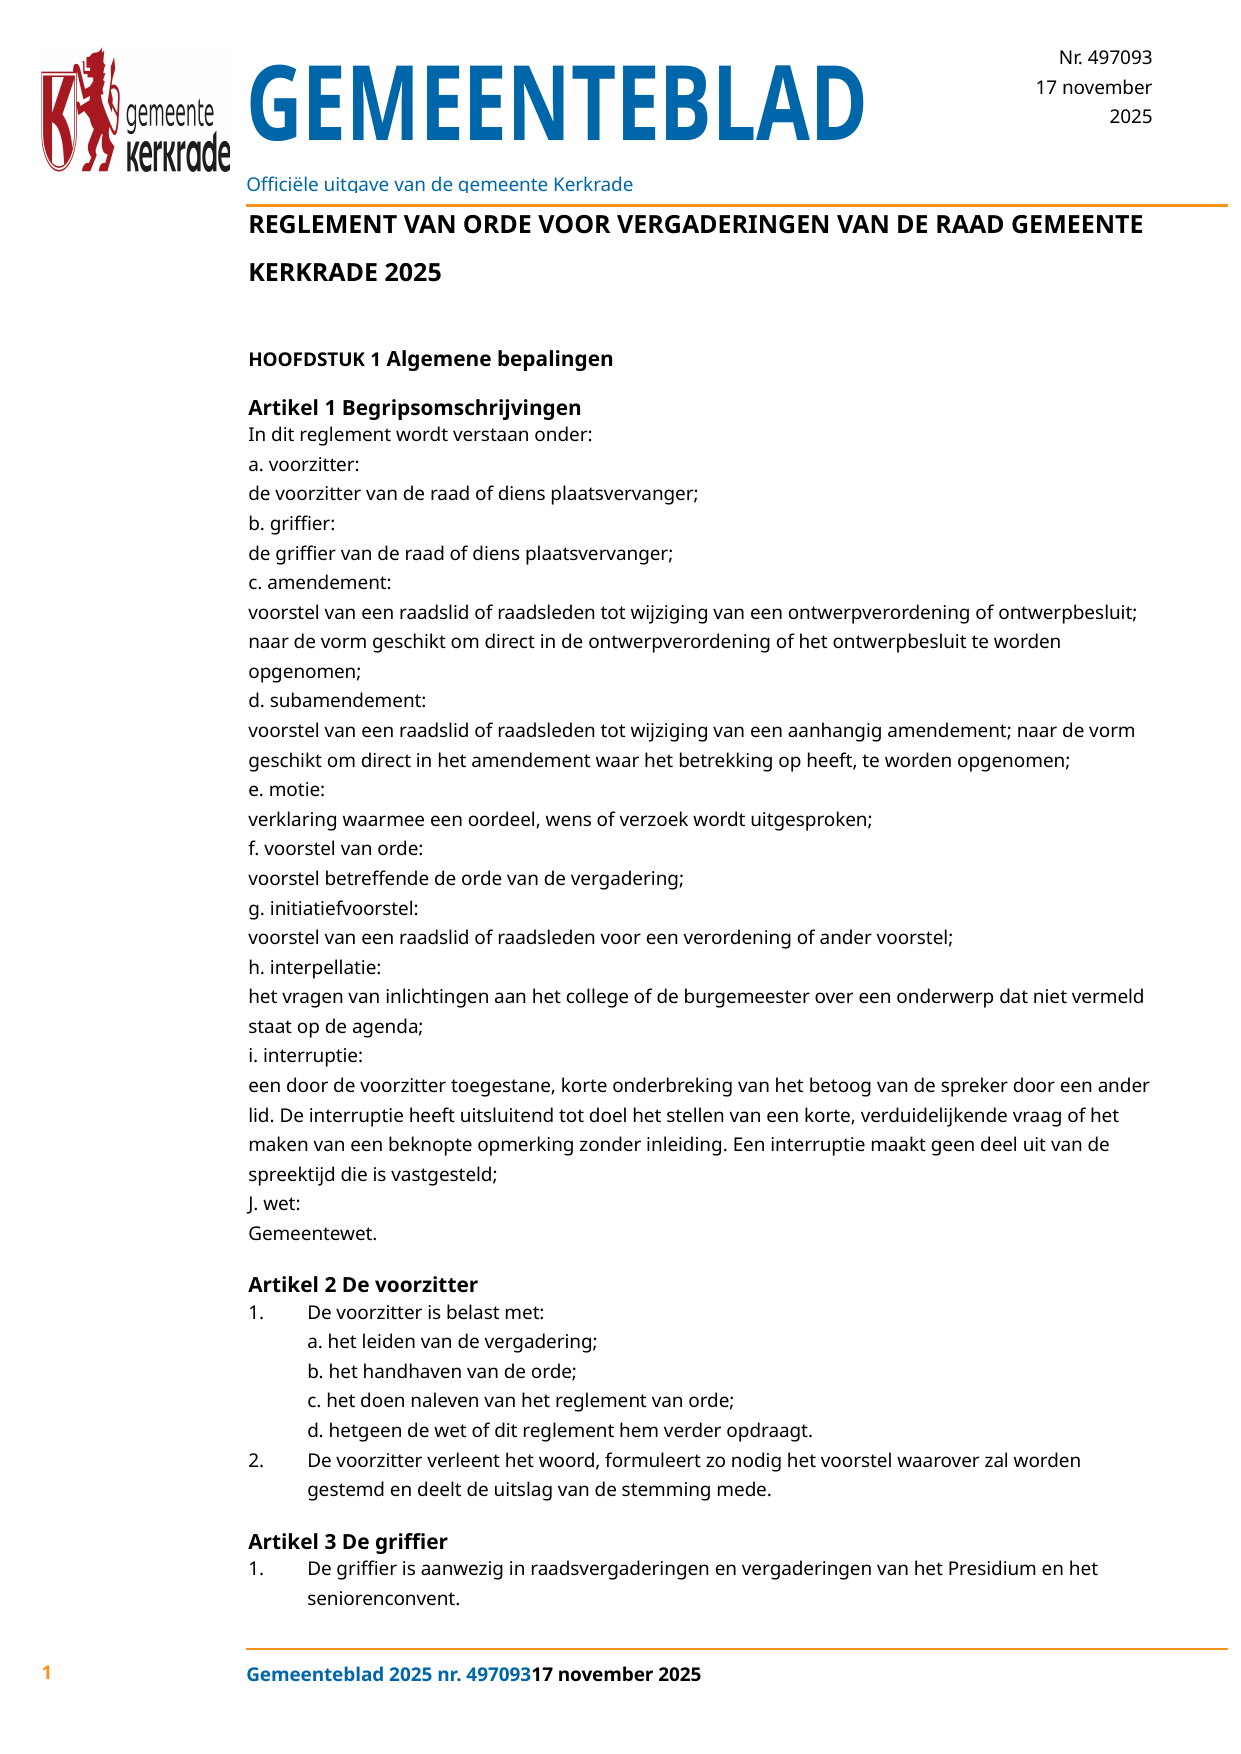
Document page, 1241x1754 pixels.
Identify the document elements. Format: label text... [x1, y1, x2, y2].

text Gemeentewet. [248, 1220, 1152, 1246]
text een door de voorzitter toegestane, korte onderbreking van het betoog van de spreker door een ander lid. De interruptie heeft uitsluitend tot doel het stellen van een korte, verduidelijkende vraag of het maken van een beknopte opmerking zonder inleiding. Een interruptie maakt geen deel uit van de spreektijd die is vastgesteld; [248, 1072, 1152, 1187]
text a. voorzitter: [248, 451, 1152, 477]
text i. interruptie: [248, 1043, 1152, 1068]
text f. voorstel van orde: [248, 836, 1152, 861]
text de griffier van de raad of diens plaatsvervanger; [248, 540, 1152, 565]
text c. amendement: [248, 569, 1152, 595]
list d. hetgeen de wet of dit reglement hem verder opdraagt. [248, 1417, 1152, 1443]
text In dit reglement wordt verstaan onder: [248, 421, 1152, 447]
text d. subamendement: [248, 688, 1152, 713]
text J. wet: [248, 1191, 1152, 1216]
text Artikel 2 De voorzitter [248, 1271, 1152, 1299]
text Artikel 1 Begripsomschrijvingen [248, 393, 1152, 421]
picture [41, 47, 231, 172]
text het vragen van inlichtingen aan het college of de burgemeester over een onderwerp dat niet vermeld staat op de agenda; [248, 983, 1152, 1039]
list De griffier is aanwezig in raadsvergaderingen en vergaderingen van het Presidium en het seniorenconvent. [248, 1555, 1152, 1611]
text h. interpellatie: [248, 954, 1152, 979]
text REGLEMENT VAN ORDE VOOR VERGADERINGEN VAN DE RAAD GEMEENTE KERKRADE 2025 [248, 207, 1152, 288]
text de voorzitter van de raad of diens plaatsvervanger; [248, 481, 1152, 506]
text voorstel betreffende de orde van de vergadering; [248, 865, 1152, 891]
text voorstel van een raadslid of raadsleden tot wijziging van een aanhangig amendement; naar de vorm geschikt om direct in het amendement waar het betrekking op heeft, te worden opgenomen; [248, 717, 1152, 772]
list c. het doen naleven van het reglement van orde; [248, 1388, 1152, 1413]
text verklaring waarmee een oordeel, wens of verzoek wordt uitgesproken; [248, 806, 1152, 832]
list De voorzitter verleent het woord, formuleert zo nodig het voorstel waarover zal worden gestemd en deelt de uitslag van de stemming mede. [248, 1447, 1152, 1502]
list b. het handhaven van de orde; [248, 1358, 1152, 1384]
text voorstel van een raadslid of raadsleden tot wijziging van een ontwerpverordening of ontwerpbesluit; naar de vorm geschikt om direct in de ontwerpverordening of het ontwerpbesluit te worden opgenomen; [248, 599, 1152, 684]
text g. initiatiefvoorstel: [248, 895, 1152, 920]
list De voorzitter is belast met: [248, 1299, 1152, 1325]
text e. motie: [248, 776, 1152, 802]
text HOOFDSTUK 1 Algemene bepalingen [248, 344, 1152, 372]
text Artikel 3 De griffier [248, 1527, 1152, 1555]
text voorstel van een raadslid of raadsleden voor een verordening of ander voorstel; [248, 924, 1152, 950]
text b. griffier: [248, 510, 1152, 536]
list a. het leiden van de vergadering; [248, 1328, 1152, 1354]
